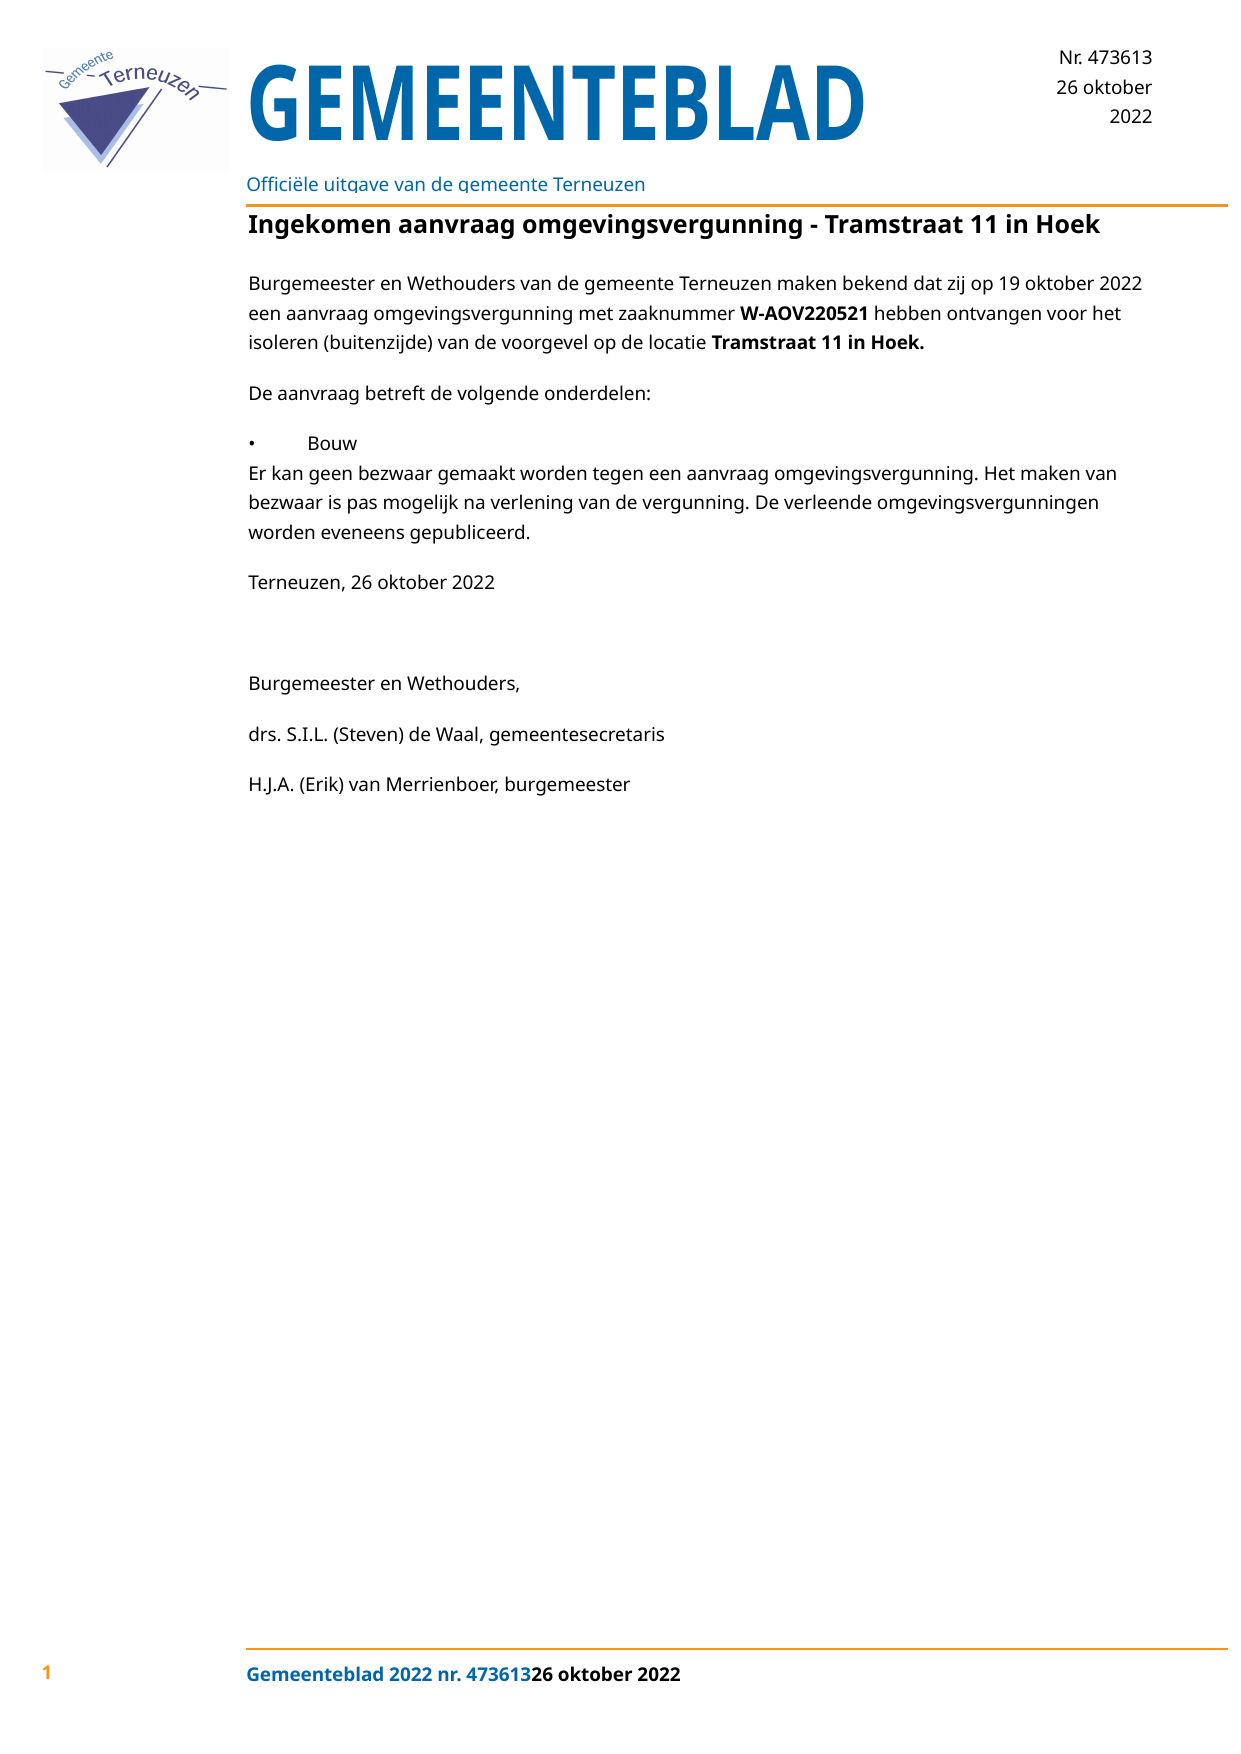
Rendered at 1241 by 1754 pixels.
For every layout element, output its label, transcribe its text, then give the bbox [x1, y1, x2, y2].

list Bouw [248, 430, 1152, 456]
text Burgemeester en Wethouders van de gemeente Terneuzen maken bekend dat zij op 19 oktober 2022 een aanvraag omgevingsvergunning met zaaknummer W-AOV220521 hebben ontvangen voor het isoleren (buitenzijde) van de voorgevel op de locatie Tramstraat 11 in Hoek. [248, 270, 1152, 355]
text Terneuzen, 26 oktober 2022 [248, 569, 1152, 595]
text Burgemeester en Wethouders, [248, 670, 1152, 696]
text H.J.A. (Erik) van Merrienboer, burgemeester [248, 771, 1152, 797]
text drs. S.I.L. (Steven) de Waal, gemeentesecretaris [248, 721, 1152, 746]
text Ingekomen aanvraag omgevingsvergunning - Tramstraat 11 in Hoek [248, 207, 1152, 241]
text De aanvraag betreft de volgende onderdelen: [248, 380, 1152, 406]
text Er kan geen bezwaar gemaakt worden tegen een aanvraag omgevingsvergunning. Het maken van bezwaar is pas mogelijk na verlening van de vergunning. De verleende omgevingsvergunningen worden eveneens gepubliceerd. [248, 460, 1152, 545]
picture [41, 47, 231, 172]
